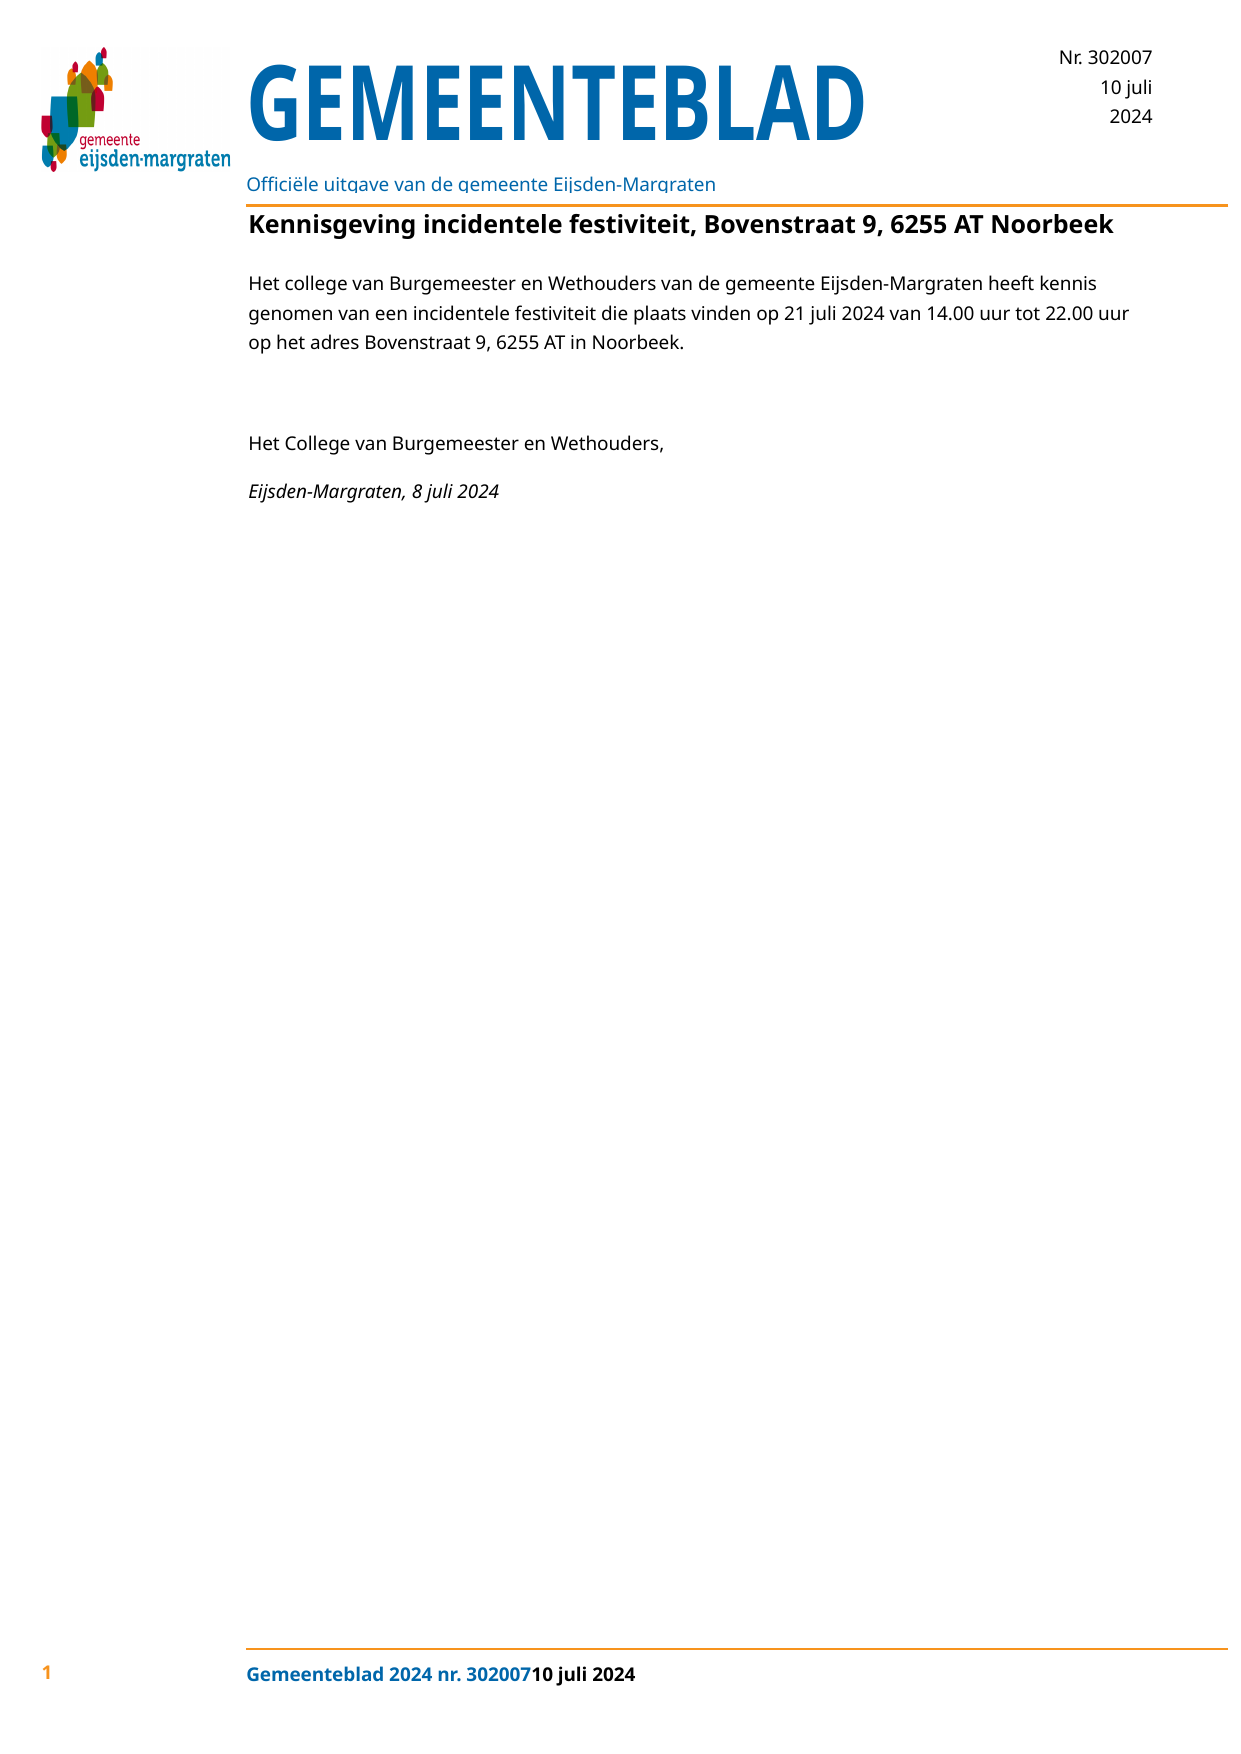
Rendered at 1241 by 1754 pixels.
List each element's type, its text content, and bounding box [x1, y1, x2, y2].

text Het College van Burgemeester en Wethouders, [248, 430, 1152, 456]
picture [41, 47, 231, 172]
text Eijsden-Margraten, 8 juli 2024 [248, 478, 1152, 504]
text Het college van Burgemeester en Wethouders van de gemeente Eijsden-Margraten heeft kennis genomen van een incidentele festiviteit die plaats vinden op 21 juli 2024 van 14.00 uur tot 22.00 uur op het adres Bovenstraat 9, 6255 AT in Noorbeek. [248, 270, 1152, 355]
text Kennisgeving incidentele festiviteit, Bovenstraat 9, 6255 AT Noorbeek [248, 207, 1152, 241]
